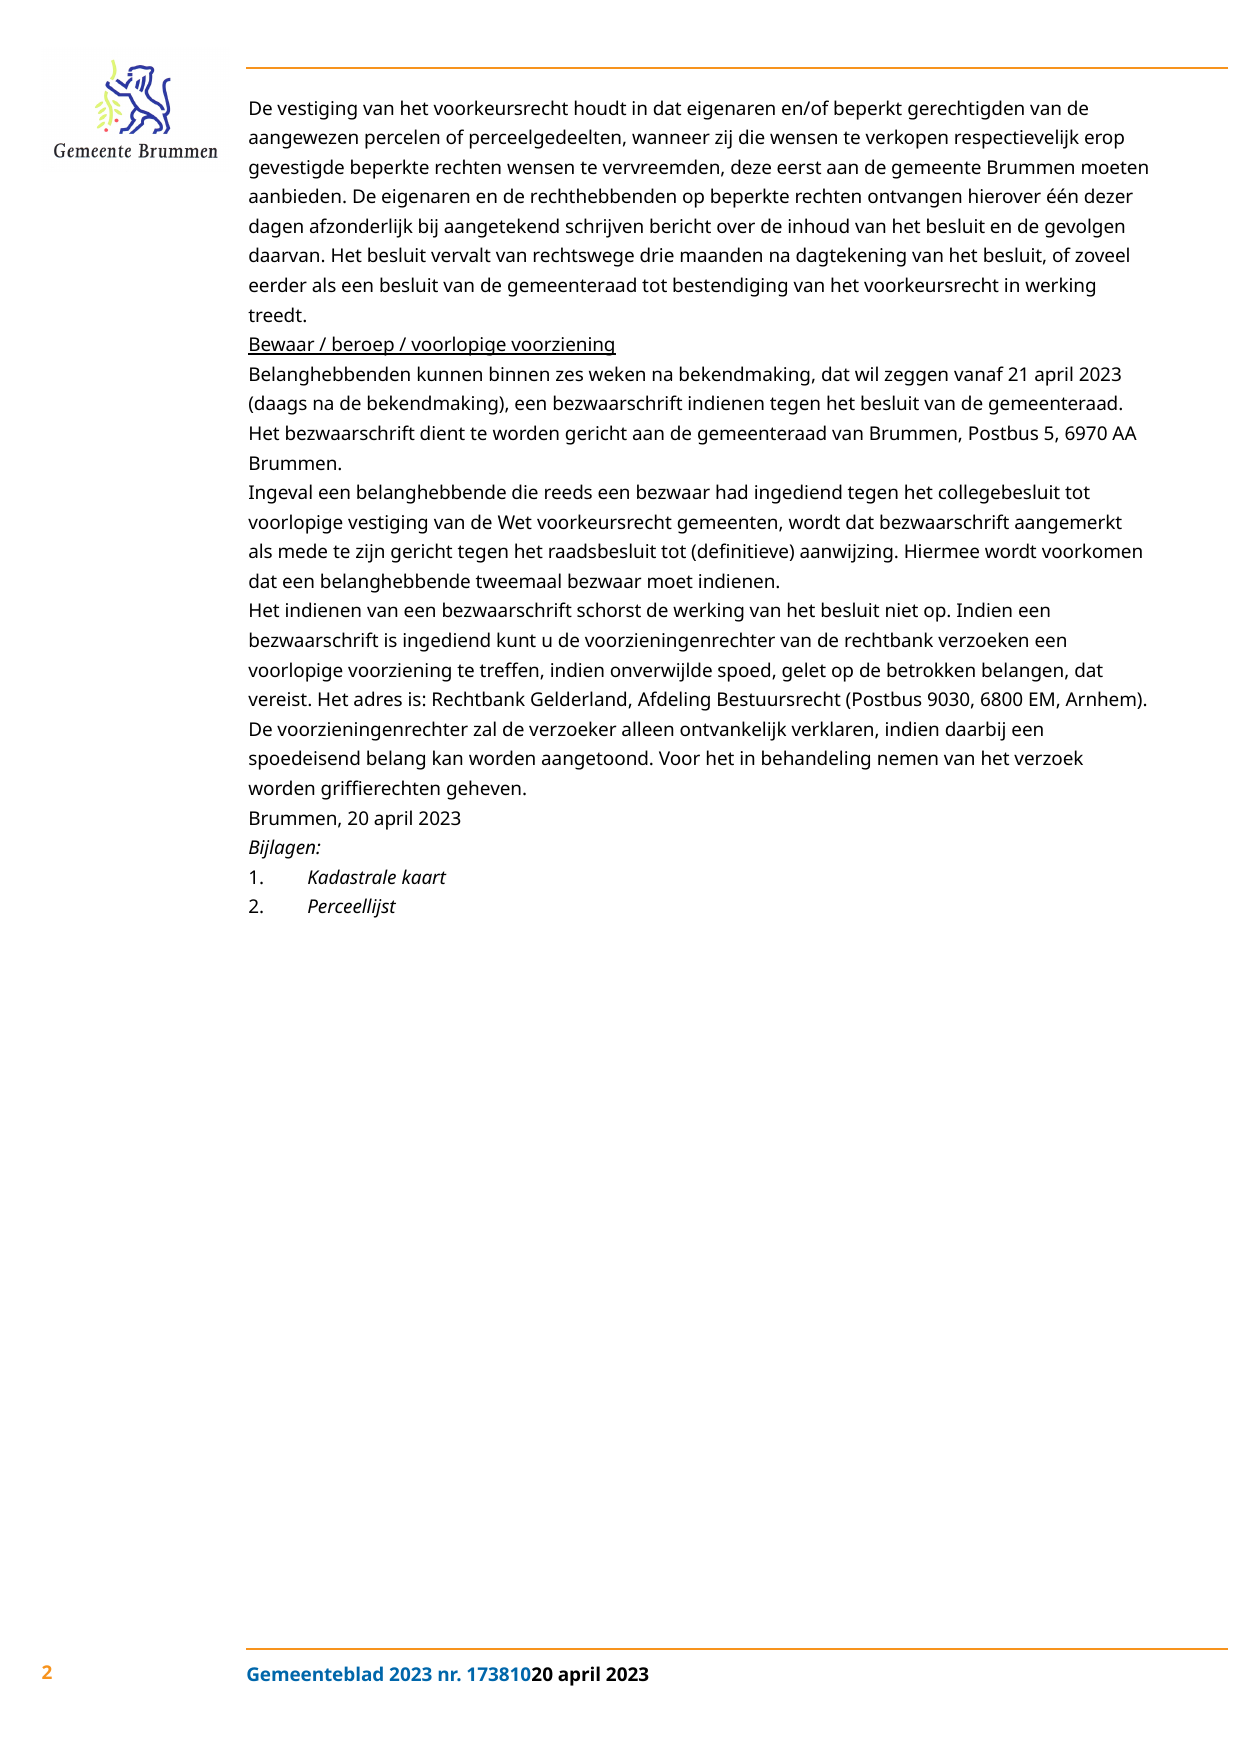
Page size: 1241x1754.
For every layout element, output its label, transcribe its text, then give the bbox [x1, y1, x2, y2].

text Het indienen van een bezwaarschrift schorst de werking van het besluit niet op. Indien een bezwaarschrift is ingediend kunt u de voorzieningenrechter van de rechtbank verzoeken een voorlopige voorziening te treffen, indien onverwijlde spoed, gelet op de betrokken belangen, dat vereist. Het adres is: Rechtbank Gelderland, Afdeling Bestuursrecht (Postbus 9030, 6800 EM, Arnhem). De voorzieningenrechter zal de verzoeker alleen ontvankelijk verklaren, indien daarbij een spoedeisend belang kan worden aangetoond. Voor het in behandeling nemen van het verzoek worden griffierechten geheven. [248, 598, 1152, 801]
text Ingeval een belanghebbende die reeds een bezwaar had ingediend tegen het collegebesluit tot voorlopige vestiging van de Wet voorkeursrecht gemeenten, wordt dat bezwaarschrift aangemerkt als mede te zijn gericht tegen het raadsbesluit tot (definitieve) aanwijzing. Hiermee wordt voorkomen dat een belanghebbende tweemaal bezwaar moet indienen. [248, 479, 1152, 594]
text Belanghebbenden kunnen binnen zes weken na bekendmaking, dat wil zeggen vanaf 21 april 2023 (daags na de bekendmaking), een bezwaarschrift indienen tegen het besluit van de gemeenteraad. Het bezwaarschrift dient te worden gericht aan de gemeenteraad van Brummen, Postbus 5, 6970 AA Brummen. [248, 361, 1152, 476]
text Bewaar / beroep / voorlopige voorziening [248, 331, 1152, 357]
picture [41, 47, 231, 172]
text Bijlagen: [248, 834, 1152, 860]
list Kadastrale kaart [248, 864, 1152, 890]
list Perceellijst [248, 893, 1152, 919]
text De vestiging van het voorkeursrecht houdt in dat eigenaren en/of beperkt gerechtigden van de aangewezen percelen of perceelgedeelten, wanneer zij die wensen te verkopen respectievelijk erop gevestigde beperkte rechten wensen te vervreemden, deze eerst aan de gemeente Brummen moeten aanbieden. De eigenaren en de rechthebbenden op beperkte rechten ontvangen hierover één dezer dagen afzonderlijk bij aangetekend schrijven bericht over de inhoud van het besluit en de gevolgen daarvan. Het besluit vervalt van rechtswege drie maanden na dagtekening van het besluit, of zoveel eerder als een besluit van de gemeenteraad tot bestendiging van het voorkeursrecht in werking treedt. [248, 95, 1152, 328]
text Brummen, 20 april 2023 [248, 805, 1152, 831]
